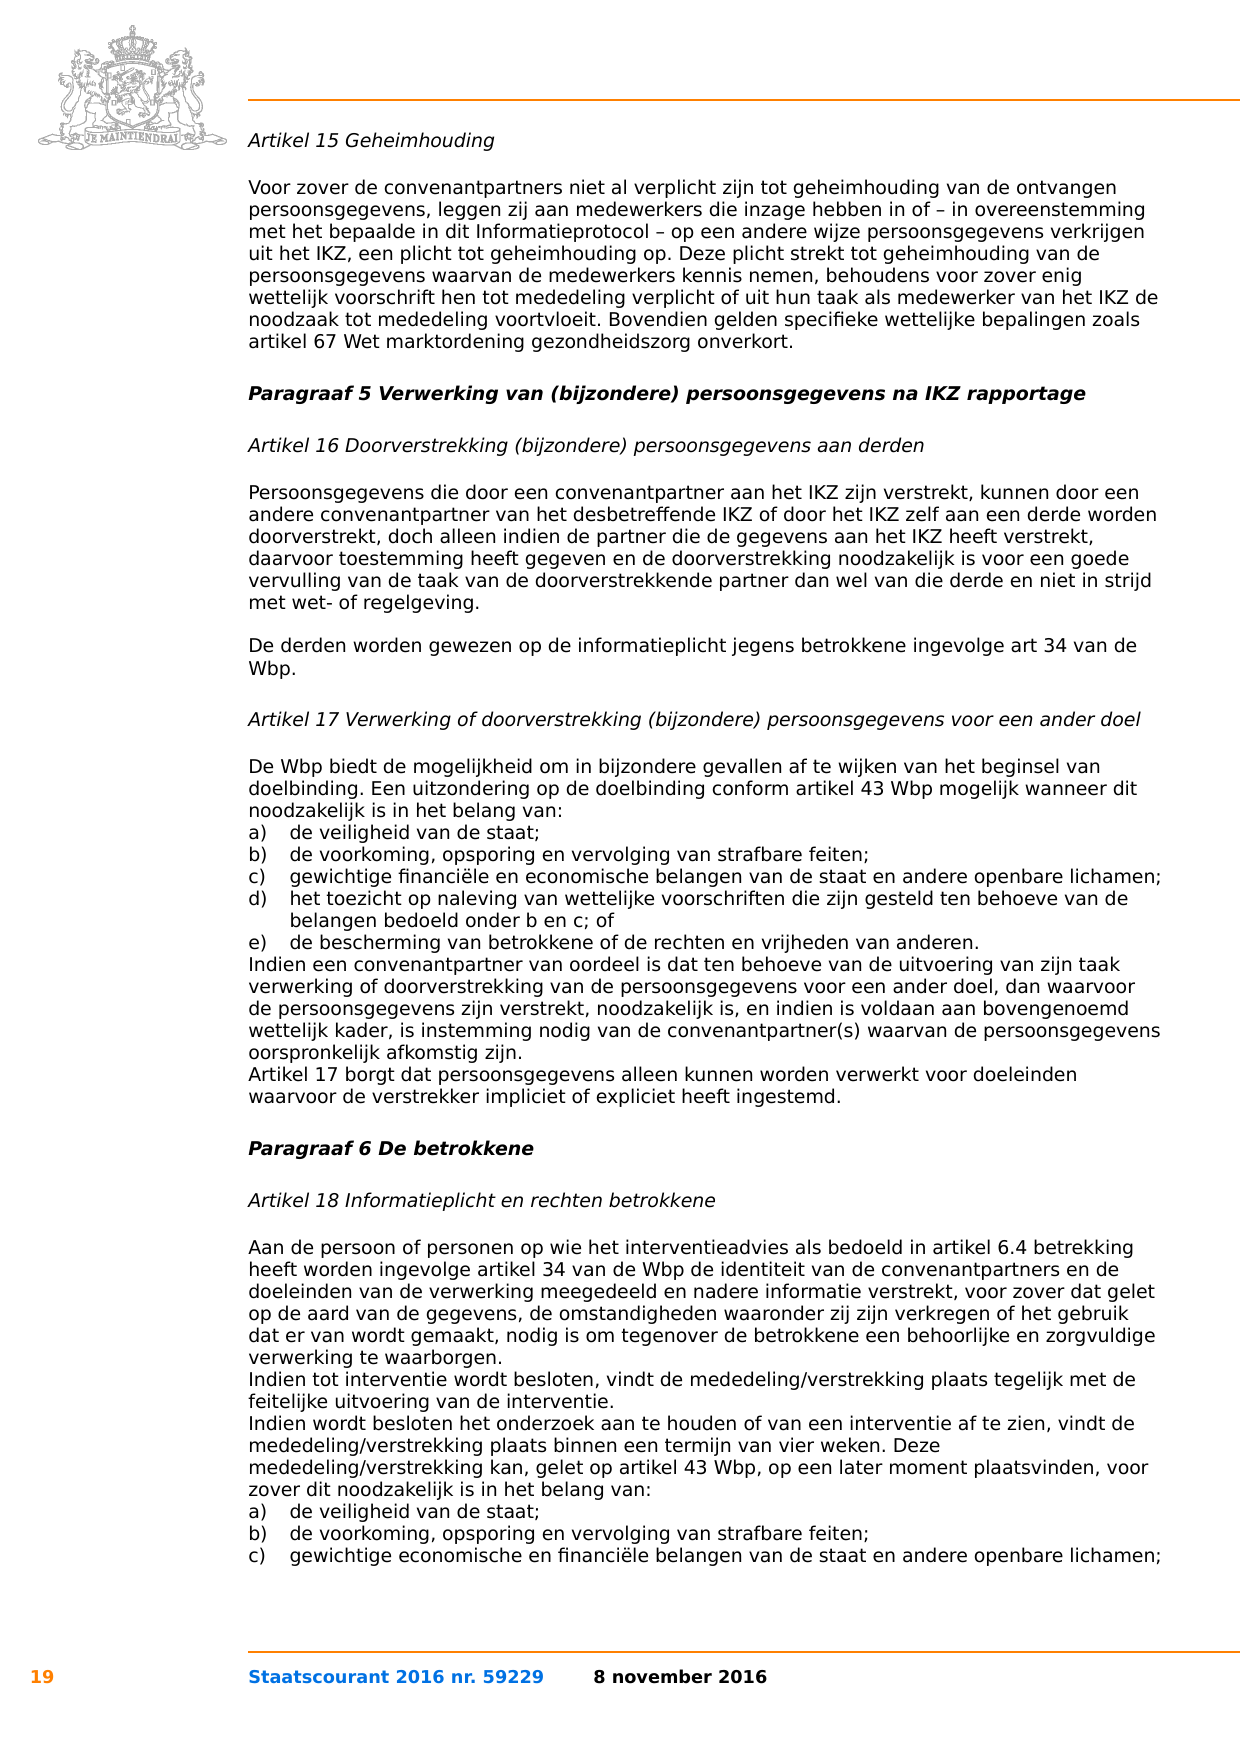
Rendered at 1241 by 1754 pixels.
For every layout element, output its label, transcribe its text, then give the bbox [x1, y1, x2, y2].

text Artikel 17 borgt dat persoonsgegevens alleen kunnen worden verwerkt voor doeleinden waarvoor de verstrekker impliciet of expliciet heeft ingestemd. [248, 1064, 1163, 1108]
text b) de voorkoming, opsporing en vervolging van strafbare feiten; [248, 844, 1163, 866]
subtitle Artikel 16 Doorverstrekking (bijzondere) persoonsgegevens aan derden [248, 435, 1163, 457]
text Indien wordt besloten het onderzoek aan te houden of van een interventie af te zien, vindt de mededeling/verstrekking plaats binnen een termijn van vier weken. Deze mededeling/verstrekking kan, gelet op artikel 43 Wbp, op een later moment plaatsvinden, voor zover dit noodzakelijk is in het belang van: [248, 1413, 1163, 1501]
text Aan de persoon of personen op wie het interventieadvies als bedoeld in artikel 6.4 betrekking heeft worden ingevolge artikel 34 van de Wbp de identiteit van de convenantpartners en de doeleinden van de verwerking meegedeeld en nadere informatie verstrekt, voor zover dat gelet op de aard van de gegevens, de omstandigheden waaronder zij zijn verkregen of het gebruik dat er van wordt gemaakt, nodig is om tegenover de betrokkene een behoorlijke en zorgvuldige verwerking te waarborgen. [248, 1237, 1163, 1369]
text d) het toezicht op naleving van wettelijke voorschriften die zijn gesteld ten behoeve van de belangen bedoeld onder b en c; of [248, 888, 1163, 932]
subtitle Paragraaf 5 Verwerking van (bijzondere) persoonsgegevens na IKZ rapportage [248, 383, 1163, 405]
text c) gewichtige economische en financiële belangen van de staat en andere openbare lichamen; [248, 1545, 1163, 1567]
subtitle Artikel 15 Geheimhouding [248, 130, 1163, 152]
text a) de veiligheid van de staat; [248, 822, 1163, 844]
text c) gewichtige financiële en economische belangen van de staat en andere openbare lichamen; [248, 866, 1163, 888]
text Persoonsgegevens die door een convenantpartner aan het IKZ zijn verstrekt, kunnen door een andere convenantpartner van het desbetreffende IKZ of door het IKZ zelf aan een derde worden doorverstrekt, doch alleen indien de partner die de gegevens aan het IKZ heeft verstrekt, daarvoor toestemming heeft gegeven en de doorverstrekking noodzakelijk is voor een goede vervulling van de taak van de doorverstrekkende partner dan wel van die derde en niet in strijd met wet- of regelgeving. [248, 482, 1163, 613]
text De derden worden gewezen op de informatieplicht jegens betrokkene ingevolge art 34 van de Wbp. [248, 635, 1163, 679]
text Indien een convenantpartner van oordeel is dat ten behoeve van de uitvoering van zijn taak verwerking of doorverstrekking van de persoonsgegevens voor een ander doel, dan waarvoor de persoonsgegevens zijn verstrekt, noodzakelijk is, en indien is voldaan aan bovengenoemd wettelijk kader, is instemming nodig van de convenantpartner(s) waarvan de persoonsgegevens oorspronkelijk afkomstig zijn. [248, 954, 1163, 1064]
picture [38, 25, 227, 150]
subtitle Artikel 18 Informatieplicht en rechten betrokkene [248, 1190, 1163, 1212]
subtitle Paragraaf 6 De betrokkene [248, 1138, 1163, 1160]
text e) de bescherming van betrokkene of de rechten en vrijheden van anderen. [248, 932, 1163, 954]
text b) de voorkoming, opsporing en vervolging van strafbare feiten; [248, 1523, 1163, 1545]
subtitle Artikel 17 Verwerking of doorverstrekking (bijzondere) persoonsgegevens voor een ander doel [248, 709, 1163, 731]
text Voor zover de convenantpartners niet al verplicht zijn tot geheimhouding van de ontvangen persoonsgegevens, leggen zij aan medewerkers die inzage hebben in of – in overeenstemming met het bepaalde in dit Informatieprotocol – op een andere wijze persoonsgegevens verkrijgen uit het IKZ, een plicht tot geheimhouding op. Deze plicht strekt tot geheimhouding van de persoonsgegevens waarvan de medewerkers kennis nemen, behoudens voor zover enig wettelijk voorschrift hen tot mededeling verplicht of uit hun taak als medewerker van het IKZ de noodzaak tot mededeling voortvloeit. Bovendien gelden specifieke wettelijke bepalingen zoals artikel 67 Wet marktordening gezondheidszorg onverkort. [248, 177, 1163, 353]
text De Wbp biedt de mogelijkheid om in bijzondere gevallen af te wijken van het beginsel van doelbinding. Een uitzondering op de doelbinding conform artikel 43 Wbp mogelijk wanneer dit noodzakelijk is in het belang van: [248, 756, 1163, 822]
text a) de veiligheid van de staat; [248, 1501, 1163, 1523]
text Indien tot interventie wordt besloten, vindt de mededeling/verstrekking plaats tegelijk met de feitelijke uitvoering van de interventie. [248, 1369, 1163, 1413]
